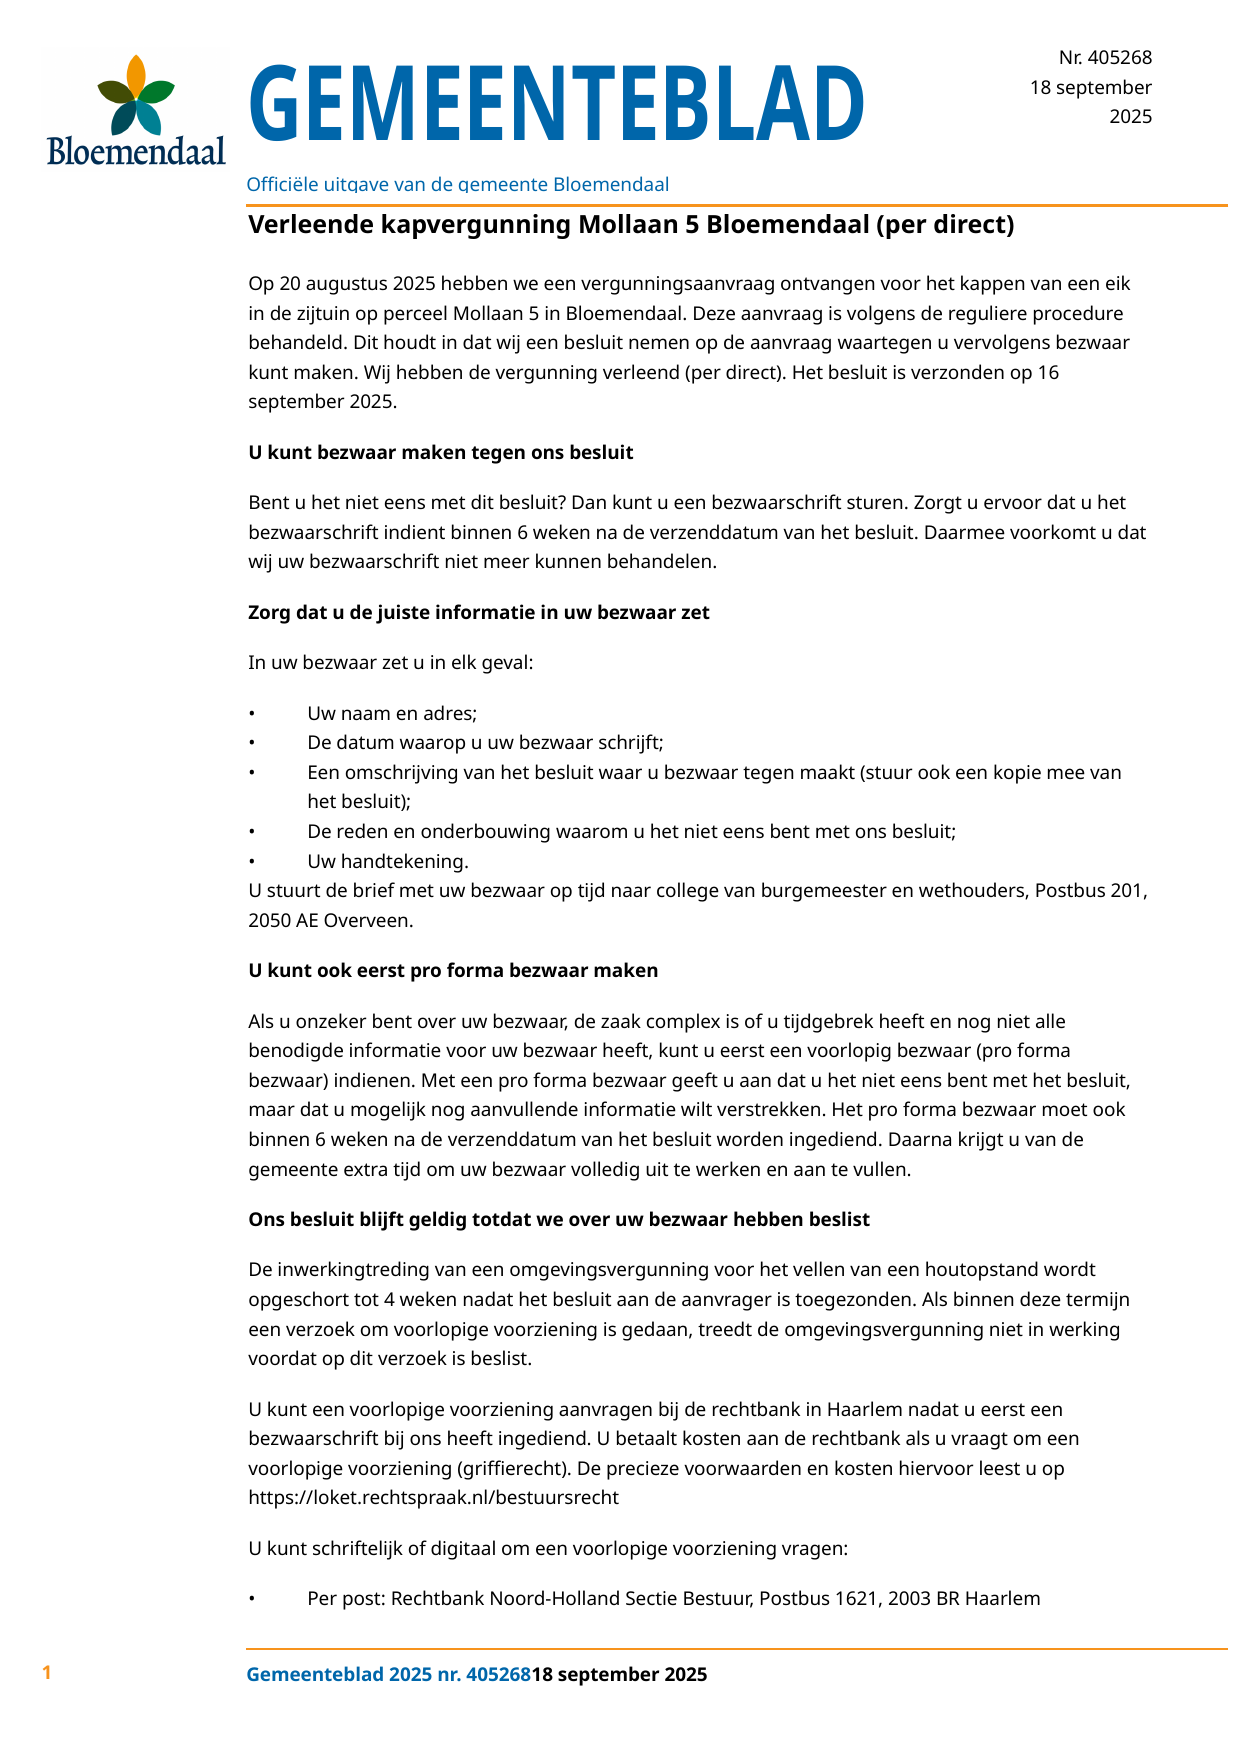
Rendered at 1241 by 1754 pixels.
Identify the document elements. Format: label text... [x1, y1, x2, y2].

text Op 20 augustus 2025 hebben we een vergunningsaanvraag ontvangen voor het kappen van een eik in de zijtuin op perceel Mollaan 5 in Bloemendaal. Deze aanvraag is volgens de reguliere procedure behandeld. Dit houdt in dat wij een besluit nemen op de aanvraag waartegen u vervolgens bezwaar kunt maken. Wij hebben de vergunning verleend (per direct). Het besluit is verzonden op 16 september 2025. [248, 270, 1152, 414]
text Bent u het niet eens met dit besluit? Dan kunt u een bezwaarschrift sturen. Zorgt u ervoor dat u het bezwaarschrift indient binnen 6 weken na de verzenddatum van het besluit. Daarmee voorkomt u dat wij uw bezwaarschrift niet meer kunnen behandelen. [248, 489, 1152, 574]
list Uw handtekening. [248, 848, 1152, 873]
text De inwerkingtreding van een omgevingsvergunning voor het vellen van een houtopstand wordt opgeschort tot 4 weken nadat het besluit aan de aanvrager is toegezonden. Als binnen deze termijn een verzoek om voorlopige voorziening is gedaan, treedt de omgevingsvergunning niet in werking voordat op dit verzoek is beslist. [248, 1257, 1152, 1371]
text Als u onzeker bent over uw bezwaar, de zaak complex is of u tijdgebrek heeft en nog niet alle benodigde informatie voor uw bezwaar heeft, kunt u eerst een voorlopig bezwaar (pro forma bezwaar) indienen. Met een pro forma bezwaar geeft u aan dat u het niet eens bent met het besluit, maar dat u mogelijk nog aanvullende informatie wilt verstrekken. Het pro forma bezwaar moet ook binnen 6 weken na de verzenddatum van het besluit worden ingediend. Daarna krijgt u van de gemeente extra tijd om uw bezwaar volledig uit te werken en aan te vullen. [248, 1008, 1152, 1181]
list Een omschrijving van het besluit waar u bezwaar tegen maakt (stuur ook een kopie mee van het besluit); [248, 759, 1152, 814]
text In uw bezwaar zet u in elk geval: [248, 649, 1152, 675]
text U kunt ook eerst pro forma bezwaar maken [248, 957, 1152, 983]
picture [41, 47, 231, 172]
text U kunt schriftelijk of digitaal om een voorlopige voorziening vragen: [248, 1535, 1152, 1561]
text U kunt bezwaar maken tegen ons besluit [248, 439, 1152, 465]
list Per post: Rechtbank Noord-Holland Sectie Bestuur, Postbus 1621, 2003 BR Haarlem [248, 1585, 1152, 1611]
list Uw naam en adres; [248, 700, 1152, 726]
text U kunt een voorlopige voorziening aanvragen bij de rechtbank in Haarlem nadat u eerst een bezwaarschrift bij ons heeft ingediend. U betaalt kosten aan de rechtbank als u vraagt om een voorlopige voorziening (griffierecht). De precieze voorwaarden en kosten hiervoor leest u op https://loket.rechtspraak.nl/bestuursrecht [248, 1396, 1152, 1510]
text Zorg dat u de juiste informatie in uw bezwaar zet [248, 599, 1152, 625]
list De reden en onderbouwing waarom u het niet eens bent met ons besluit; [248, 818, 1152, 844]
text Ons besluit blijft geldig totdat we over uw bezwaar hebben beslist [248, 1206, 1152, 1232]
text Verleende kapvergunning Mollaan 5 Bloemendaal (per direct) [248, 207, 1152, 241]
list De datum waarop u uw bezwaar schrijft; [248, 729, 1152, 755]
text U stuurt de brief met uw bezwaar op tijd naar college van burgemeester en wethouders, Postbus 201, 2050 AE Overveen. [248, 877, 1152, 933]
